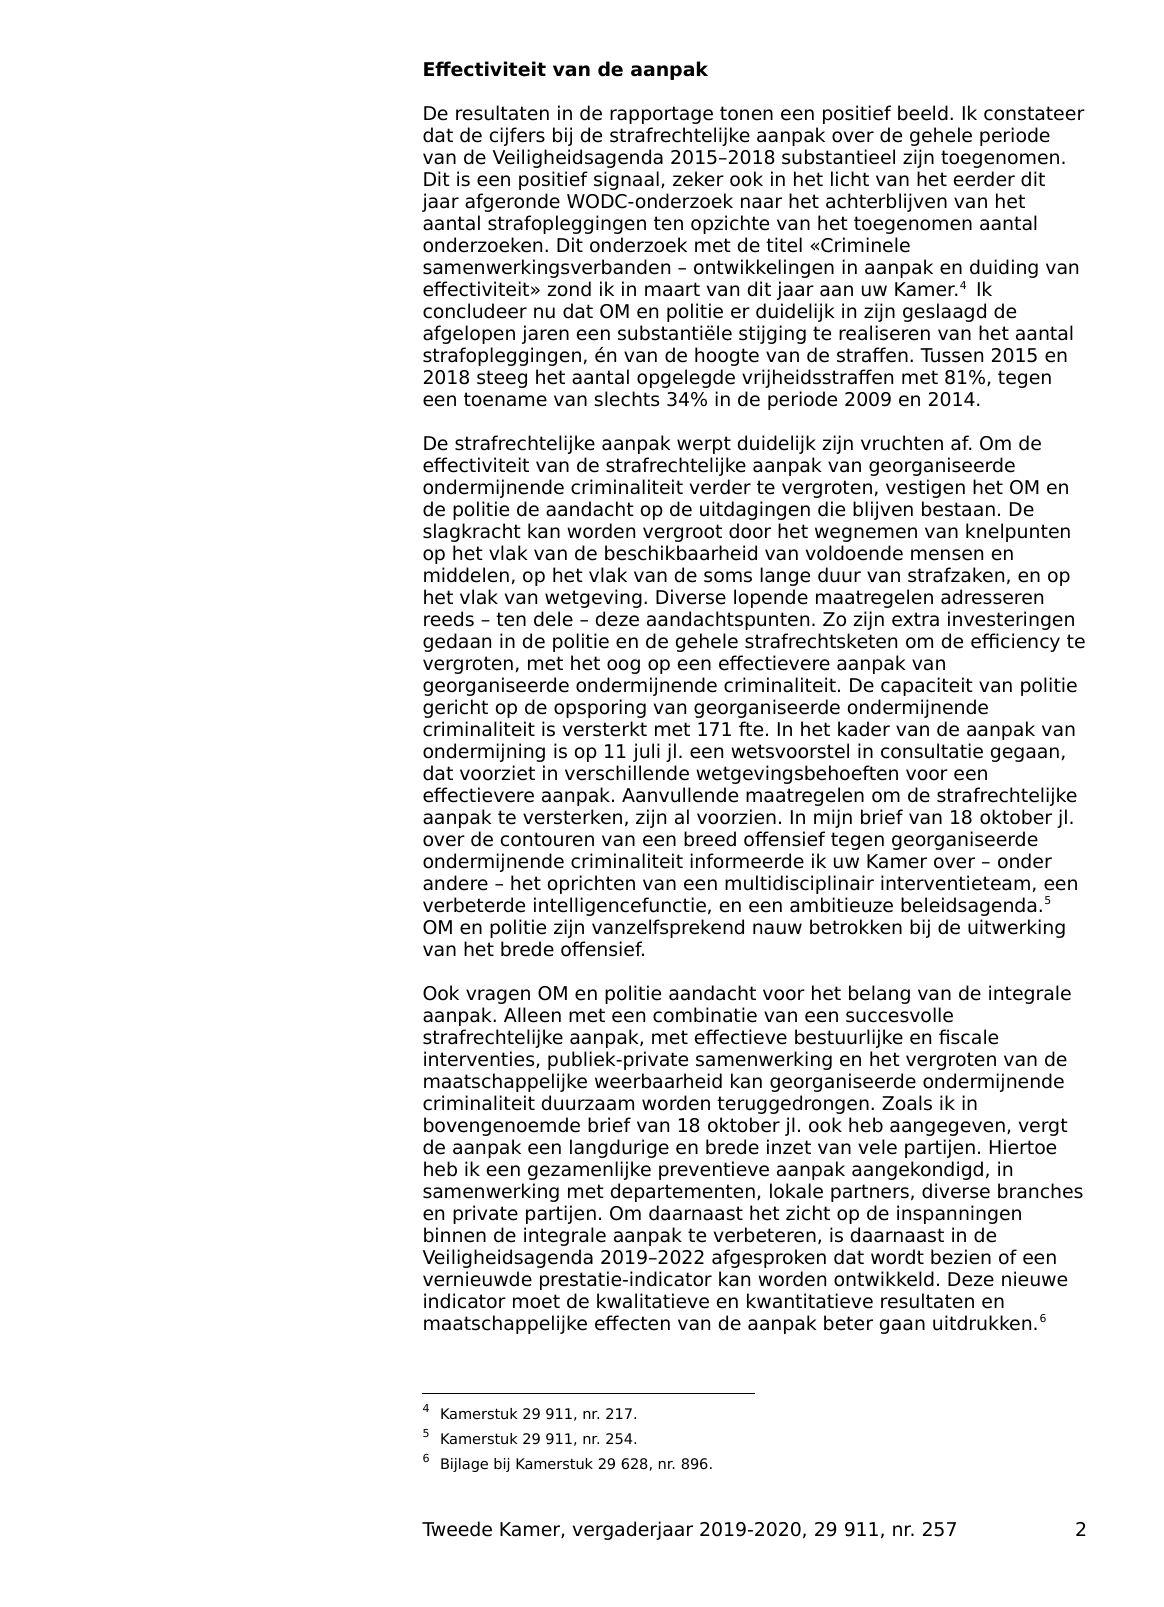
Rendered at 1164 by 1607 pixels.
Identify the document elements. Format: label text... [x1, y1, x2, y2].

subtitle Effectiviteit van de aanpak [422, 59, 1087, 81]
text Kamerstuk 29 911, nr. 217. [422, 1402, 1087, 1424]
text Ook vragen OM en politie aandacht voor het belang van de integrale aanpak. Alleen met een combinatie van een succesvolle strafrechtelijke aanpak, met effectieve bestuurlijke en fiscale interventies, publiek-private samenwerking en het vergroten van de maatschappelijke weerbaarheid kan georganiseerde ondermijnende criminaliteit duurzaam worden teruggedrongen. Zoals ik in bovengenoemde brief van 18 oktober jl. ook heb aangegeven, vergt de aanpak een langdurige en brede inzet van vele partijen. Hiertoe heb ik een gezamenlijke preventieve aanpak aangekondigd, in samenwerking met departementen, lokale partners, diverse branches en private partijen. Om daarnaast het zicht op de inspanningen binnen de integrale aanpak te verbeteren, is daarnaast in de Veiligheidsagenda 2019–2022 afgesproken dat wordt bezien of een vernieuwde prestatie-indicator kan worden ontwikkeld. Deze nieuwe indicator moet de kwalitatieve en kwantitatieve resultaten en maatschappelijke effecten van de aanpak beter gaan uitdrukken. [422, 983, 1087, 1334]
text Kamerstuk 29 911, nr. 254. [422, 1427, 1087, 1449]
text De resultaten in de rapportage tonen een positief beeld. Ik constateer dat de cijfers bij de strafrechtelijke aanpak over de gehele periode van de Veiligheidsagenda 2015–2018 substantieel zijn toegenomen. Dit is een positief signaal, zeker ook in het licht van het eerder dit jaar afgeronde WODC-onderzoek naar het achterblijven van het aantal strafopleggingen ten opzichte van het toegenomen aantal onderzoeken. Dit onderzoek met de titel «Criminele samenwerkingsverbanden – ontwikkelingen in aanpak en duiding van effectiviteit» zond ik in maart van dit jaar aan uw Kamer. Ik concludeer nu dat OM en politie er duidelijk in zijn geslaagd de afgelopen jaren een substantiële stijging te realiseren van het aantal strafopleggingen, én van de hoogte van de straffen. Tussen 2015 en 2018 steeg het aantal opgelegde vrijheidsstraffen met 81%, tegen een toename van slechts 34% in de periode 2009 en 2014. [422, 103, 1087, 411]
text De strafrechtelijke aanpak werpt duidelijk zijn vruchten af. Om de effectiviteit van de strafrechtelijke aanpak van georganiseerde ondermijnende criminaliteit verder te vergroten, vestigen het OM en de politie de aandacht op de uitdagingen die blijven bestaan. De slagkracht kan worden vergroot door het wegnemen van knelpunten op het vlak van de beschikbaarheid van voldoende mensen en middelen, op het vlak van de soms lange duur van strafzaken, en op het vlak van wetgeving. Diverse lopende maatregelen adresseren reeds – ten dele – deze aandachtspunten. Zo zijn extra investeringen gedaan in de politie en de gehele strafrechtsketen om de efficiency te vergroten, met het oog op een effectievere aanpak van georganiseerde ondermijnende criminaliteit. De capaciteit van politie gericht op de opsporing van georganiseerde ondermijnende criminaliteit is versterkt met 171 fte. In het kader van de aanpak van ondermijning is op 11 juli jl. een wetsvoorstel in consultatie gegaan, dat voorziet in verschillende wetgevingsbehoeften voor een effectievere aanpak. Aanvullende maatregelen om de strafrechtelijke aanpak te versterken, zijn al voorzien. In mijn brief van 18 oktober jl. over de contouren van een breed offensief tegen georganiseerde ondermijnende criminaliteit informeerde ik uw Kamer over – onder andere – het oprichten van een multidisciplinair interventieteam, een verbeterde intelligencefunctie, en een ambitieuze beleidsagenda. OM en politie zijn vanzelfsprekend nauw betrokken bij de uitwerking van het brede offensief. [422, 433, 1087, 961]
text Bijlage bij Kamerstuk 29 628, nr. 896. [422, 1452, 1087, 1474]
